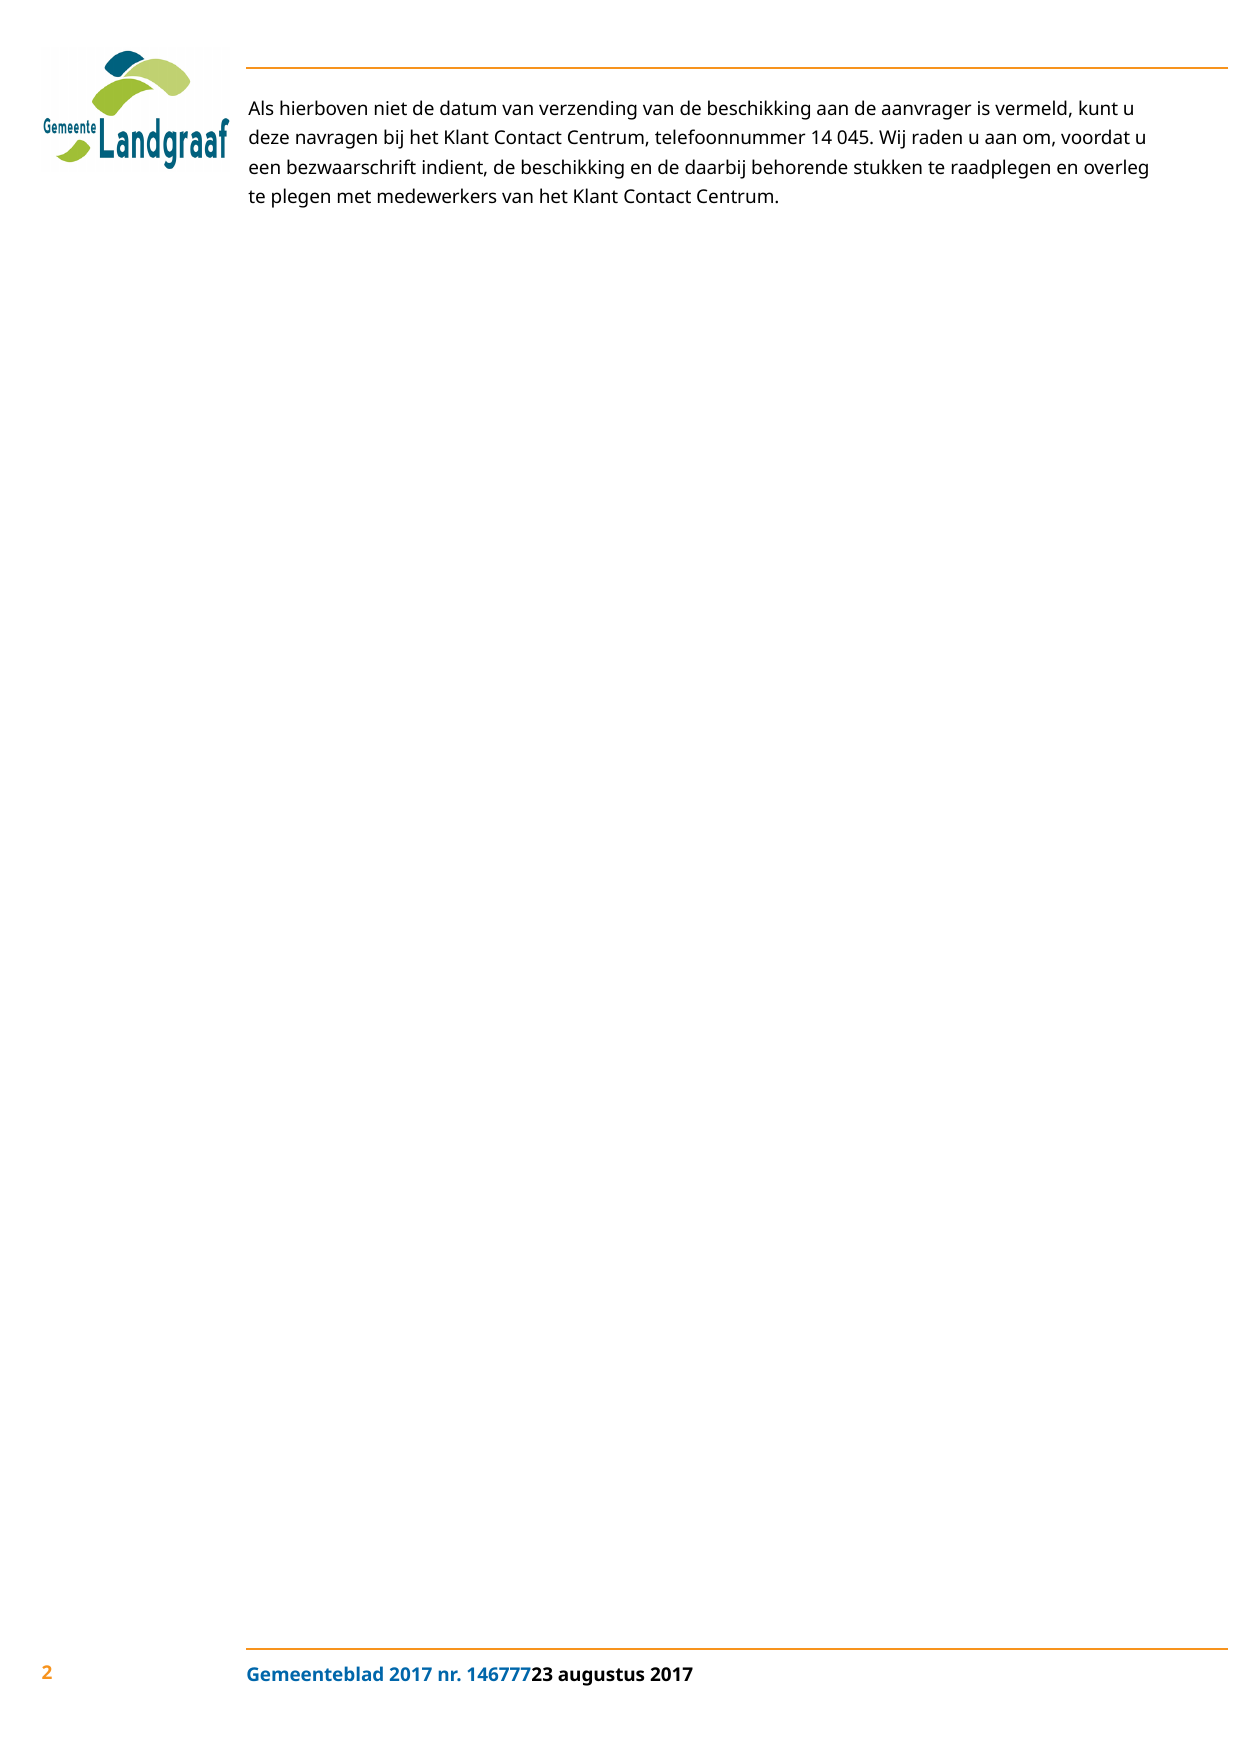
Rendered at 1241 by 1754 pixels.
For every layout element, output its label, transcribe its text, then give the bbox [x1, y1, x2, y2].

picture [41, 47, 231, 172]
text Als hierboven niet de datum van verzending van de beschikking aan de aanvrager is vermeld, kunt u deze navragen bij het Klant Contact Centrum, telefoonnummer 14 045. Wij raden u aan om, voordat u een bezwaarschrift indient, de beschikking en de daarbij behorende stukken te raadplegen en overleg te plegen met medewerkers van het Klant Contact Centrum. [248, 95, 1152, 209]
